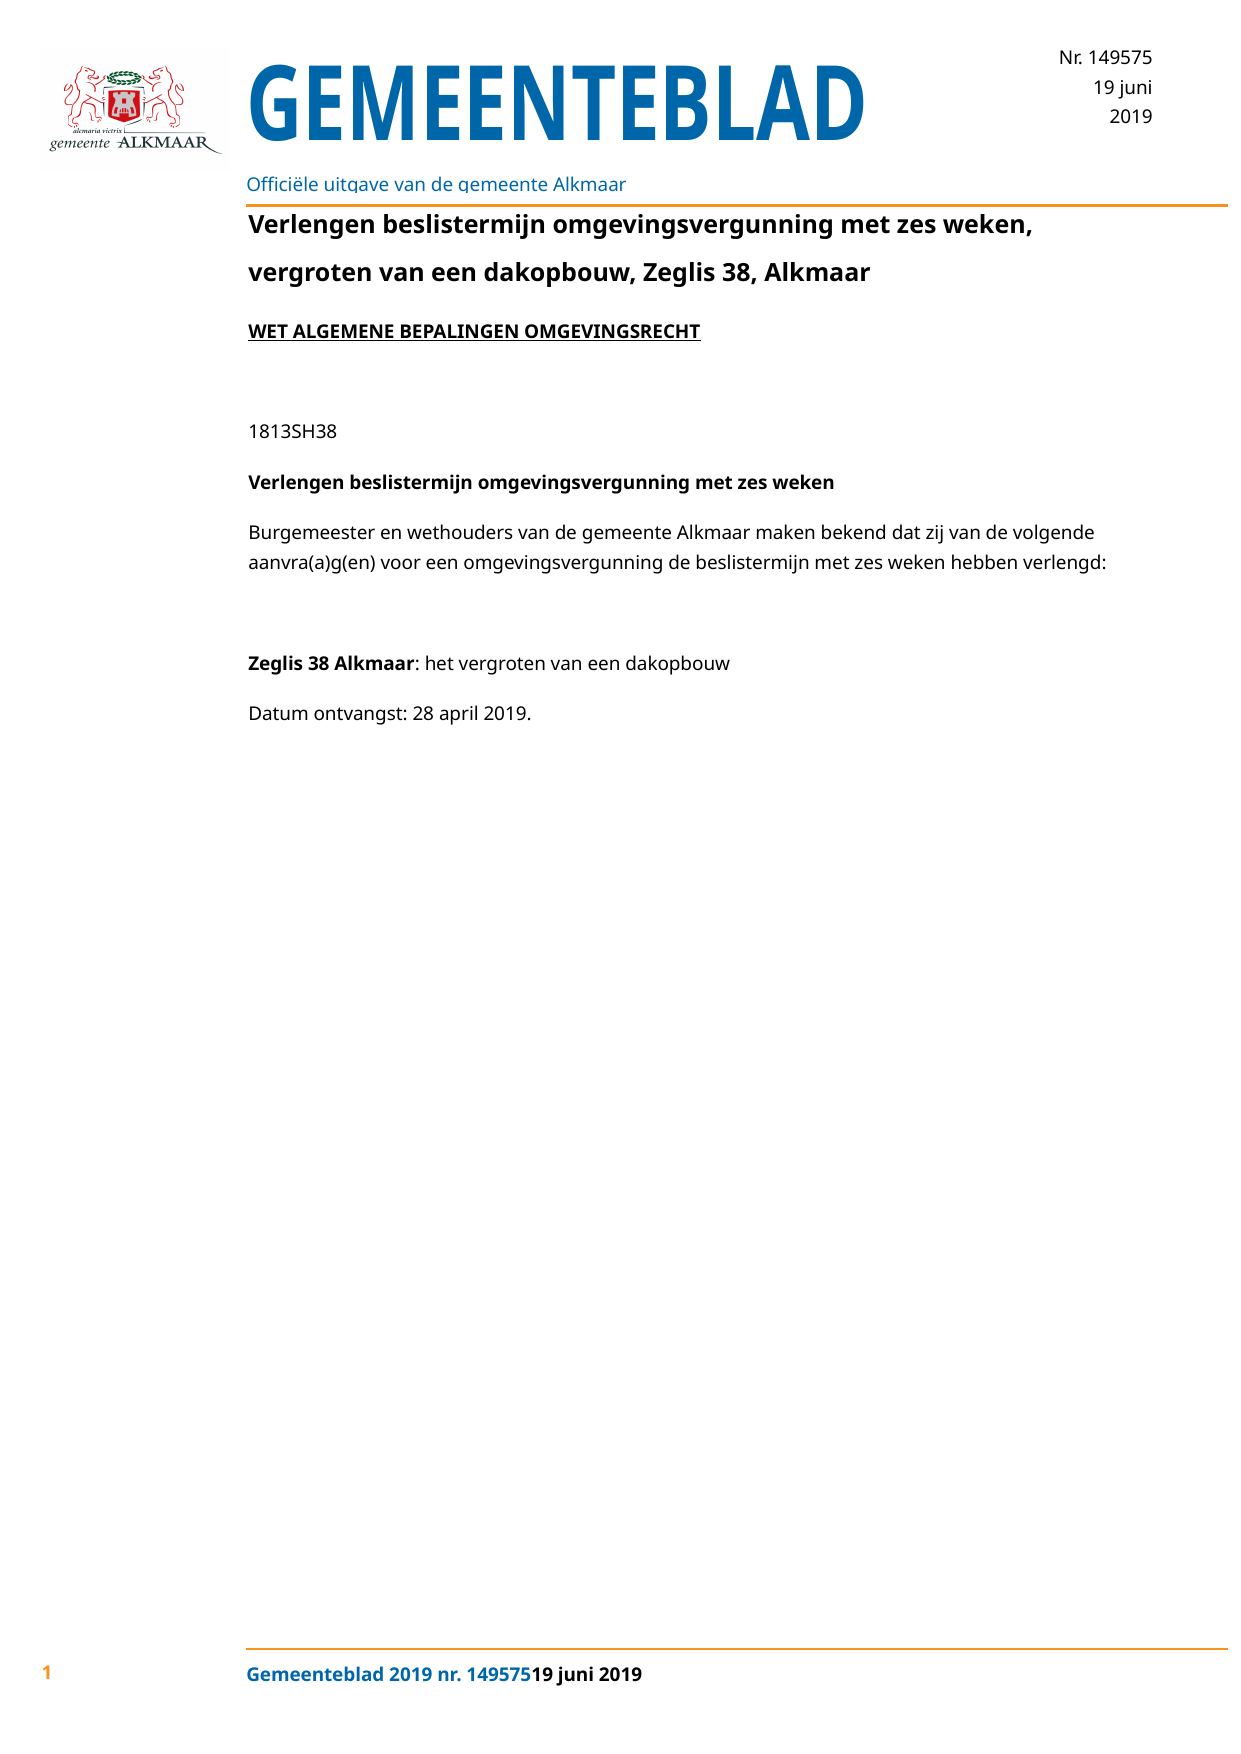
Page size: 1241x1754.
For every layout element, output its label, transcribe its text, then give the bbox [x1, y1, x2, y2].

text Datum ontvangst: 28 april 2019. [248, 700, 1152, 726]
text WET ALGEMENE BEPALINGEN OMGEVINGSRECHT [248, 318, 1152, 344]
text Verlengen beslistermijn omgevingsvergunning met zes weken, vergroten van een dakopbouw, Zeglis 38, Alkmaar [248, 207, 1152, 288]
text 1813SH38 [248, 419, 1152, 444]
text Burgemeester en wethouders van de gemeente Alkmaar maken bekend dat zij van de volgende aanvra(a)g(en) voor een omgevingsvergunning de beslistermijn met zes weken hebben verlengd: [248, 519, 1152, 575]
text Verlengen beslistermijn omgevingsvergunning met zes weken [248, 469, 1152, 495]
picture [41, 47, 231, 172]
text Zeglis 38 Alkmaar: het vergroten van een dakopbouw [248, 650, 1152, 676]
